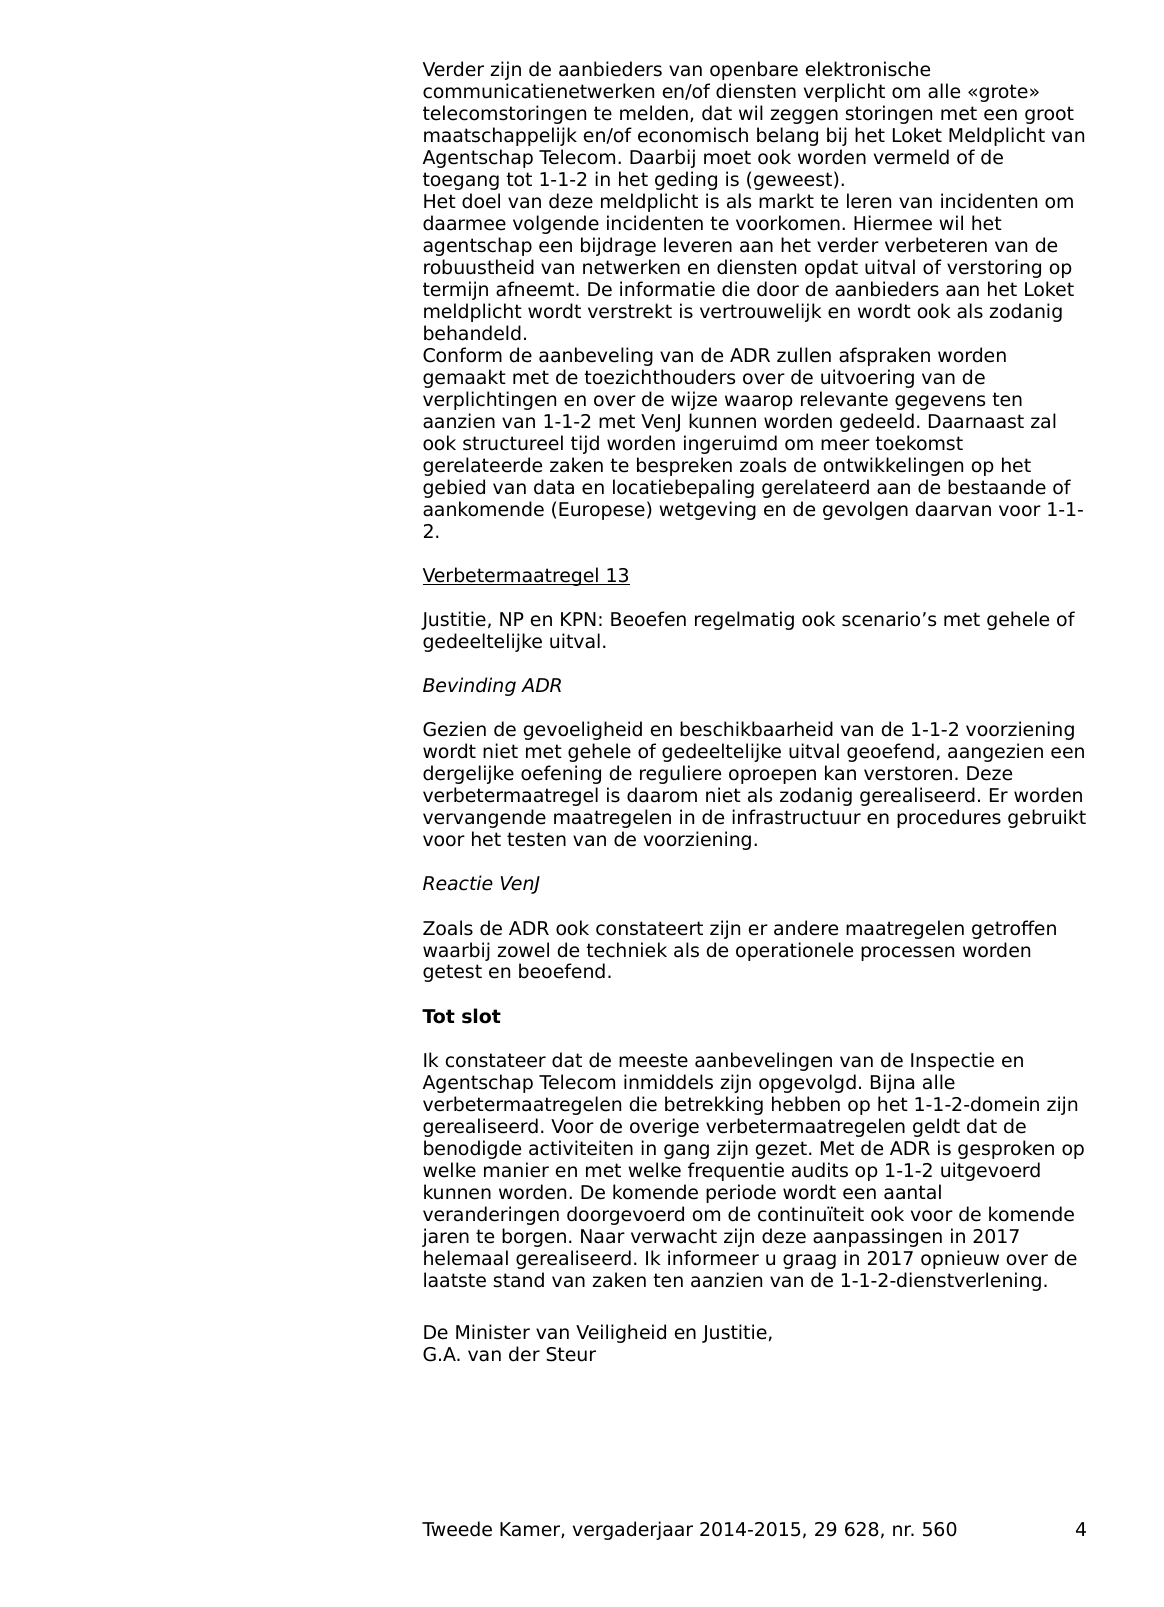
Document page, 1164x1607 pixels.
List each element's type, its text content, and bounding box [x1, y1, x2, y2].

text Justitie, NP en KPN: Beoefen regelmatig ook scenario’s met gehele of [422, 609, 1087, 631]
text Zoals de ADR ook constateert zijn er andere maatregelen getroffen waarbij zowel de techniek als de operationele processen worden getest en beoefend. [422, 917, 1087, 983]
text De Minister van Veiligheid en Justitie, G.A. van der Steur [422, 1322, 1087, 1366]
subtitle Bevinding ADR [422, 675, 1087, 697]
text Verder zijn de aanbieders van openbare elektronische communicatienetwerken en/of diensten verplicht om alle «grote» telecomstoringen te melden, dat wil zeggen storingen met een groot maatschappelijk en/of economisch belang bij het Loket Meldplicht van Agentschap Telecom. Daarbij moet ook worden vermeld of de toegang tot 1-1-2 in het geding is (geweest). [422, 59, 1087, 191]
text gedeeltelijke uitval. [422, 631, 1087, 653]
subtitle Tot slot [422, 1006, 1087, 1028]
subtitle Verbetermaatregel 13 [422, 565, 1087, 587]
text Het doel van deze meldplicht is als markt te leren van incidenten om daarmee volgende incidenten te voorkomen. Hiermee wil het agentschap een bijdrage leveren aan het verder verbeteren van de robuustheid van netwerken en diensten opdat uitval of verstoring op termijn afneemt. De informatie die door de aanbieders aan het Loket meldplicht wordt verstrekt is vertrouwelijk en wordt ook als zodanig behandeld. [422, 191, 1087, 345]
subtitle Reactie VenJ [422, 873, 1087, 895]
text Gezien de gevoeligheid en beschikbaarheid van de 1-1-2 voorziening wordt niet met gehele of gedeeltelijke uitval geoefend, aangezien een dergelijke oefening de reguliere oproepen kan verstoren. Deze verbetermaatregel is daarom niet als zodanig gerealiseerd. Er worden vervangende maatregelen in de infrastructuur en procedures gebruikt voor het testen van de voorziening. [422, 719, 1087, 851]
text Conform de aanbeveling van de ADR zullen afspraken worden gemaakt met de toezichthouders over de uitvoering van de verplichtingen en over de wijze waarop relevante gegevens ten aanzien van 1-1-2 met VenJ kunnen worden gedeeld. Daarnaast zal ook structureel tijd worden ingeruimd om meer toekomst gerelateerde zaken te bespreken zoals de ontwikkelingen op het gebied van data en locatiebepaling gerelateerd aan de bestaande of aankomende (Europese) wetgeving en de gevolgen daarvan voor 1-1-2. [422, 345, 1087, 543]
text Ik constateer dat de meeste aanbevelingen van de Inspectie en Agentschap Telecom inmiddels zijn opgevolgd. Bijna alle verbetermaatregelen die betrekking hebben op het 1-1-2-domein zijn gerealiseerd. Voor de overige verbetermaatregelen geldt dat de benodigde activiteiten in gang zijn gezet. Met de ADR is gesproken op welke manier en met welke frequentie audits op 1-1-2 uitgevoerd kunnen worden. De komende periode wordt een aantal veranderingen doorgevoerd om de continuïteit ook voor de komende jaren te borgen. Naar verwacht zijn deze aanpassingen in 2017 helemaal gerealiseerd. Ik informeer u graag in 2017 opnieuw over de laatste stand van zaken ten aanzien van de 1-1-2-dienstverlening. [422, 1050, 1087, 1292]
